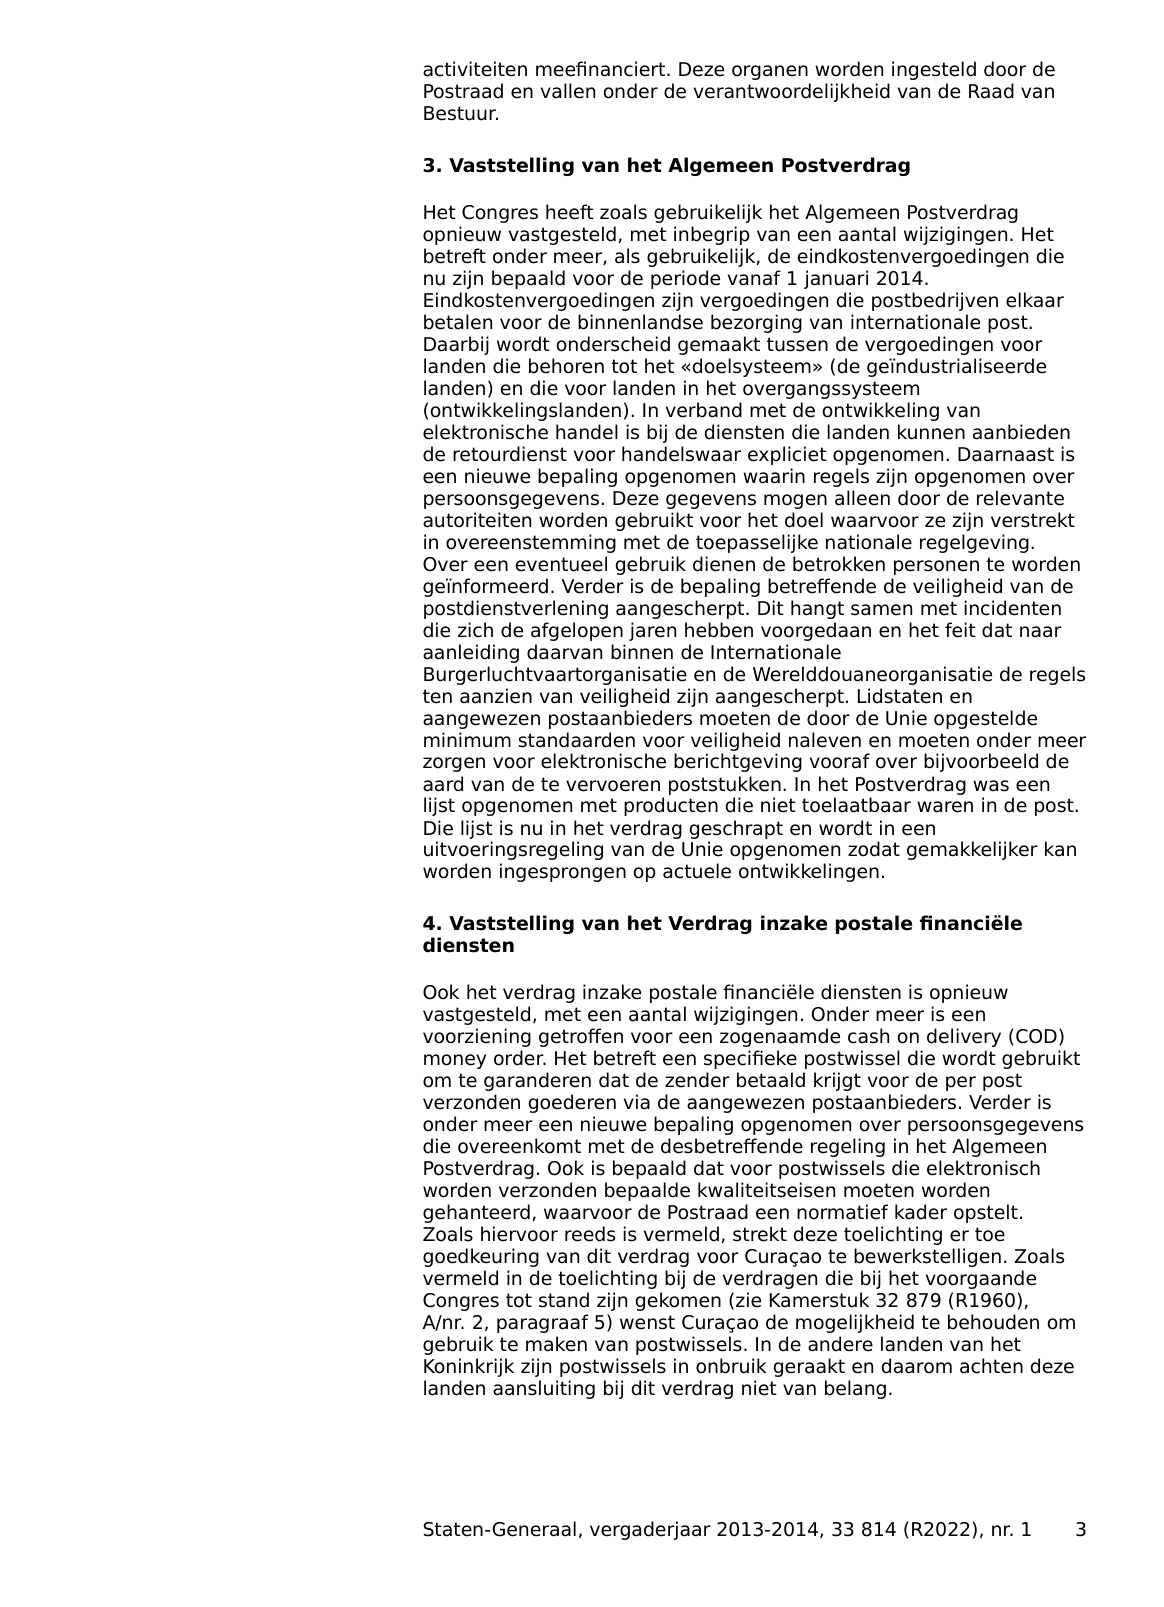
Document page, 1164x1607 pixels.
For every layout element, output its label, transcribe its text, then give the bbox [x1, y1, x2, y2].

text activiteiten meefinanciert. Deze organen worden ingesteld door de Postraad en vallen onder de verantwoordelijkheid van de Raad van Bestuur. [422, 59, 1087, 125]
subtitle 3. Vaststelling van het Algemeen Postverdrag [422, 155, 1087, 177]
text Ook het verdrag inzake postale financiële diensten is opnieuw vastgesteld, met een aantal wijzigingen. Onder meer is een voorziening getroffen voor een zogenaamde cash on delivery (COD) money order. Het betreft een specifieke postwissel die wordt gebruikt om te garanderen dat de zender betaald krijgt voor de per post verzonden goederen via de aangewezen postaanbieders. Verder is onder meer een nieuwe bepaling opgenomen over persoonsgegevens die overeenkomt met de desbetreffende regeling in het Algemeen Postverdrag. Ook is bepaald dat voor postwissels die elektronisch worden verzonden bepaalde kwaliteitseisen moeten worden gehanteerd, waarvoor de Postraad een normatief kader opstelt. [422, 982, 1087, 1224]
subtitle 4. Vaststelling van het Verdrag inzake postale financiële diensten [422, 913, 1087, 957]
text Het Congres heeft zoals gebruikelijk het Algemeen Postverdrag opnieuw vastgesteld, met inbegrip van een aantal wijzigingen. Het betreft onder meer, als gebruikelijk, de eindkostenvergoedingen die nu zijn bepaald voor de periode vanaf 1 januari 2014. Eindkostenvergoedingen zijn vergoedingen die postbedrijven elkaar betalen voor de binnenlandse bezorging van internationale post. Daarbij wordt onderscheid gemaakt tussen de vergoedingen voor landen die behoren tot het «doelsysteem» (de geïndustrialiseerde landen) en die voor landen in het overgangssysteem (ontwikkelingslanden). In verband met de ontwikkeling van elektronische handel is bij de diensten die landen kunnen aanbieden de retourdienst voor handelswaar expliciet opgenomen. Daarnaast is een nieuwe bepaling opgenomen waarin regels zijn opgenomen over persoonsgegevens. Deze gegevens mogen alleen door de relevante autoriteiten worden gebruikt voor het doel waarvoor ze zijn verstrekt in overeenstemming met de toepasselijke nationale regelgeving. Over een eventueel gebruik dienen de betrokken personen te worden geïnformeerd. Verder is de bepaling betreffende de veiligheid van de postdienstverlening aangescherpt. Dit hangt samen met incidenten die zich de afgelopen jaren hebben voorgedaan en het feit dat naar aanleiding daarvan binnen de Internationale Burgerluchtvaartorganisatie en de Werelddouaneorganisatie de regels ten aanzien van veiligheid zijn aangescherpt. Lidstaten en aangewezen postaanbieders moeten de door de Unie opgestelde minimum standaarden voor veiligheid naleven en moeten onder meer zorgen voor elektronische berichtgeving vooraf over bijvoorbeeld de aard van de te vervoeren poststukken. In het Postverdrag was een lijst opgenomen met producten die niet toelaatbaar waren in de post. Die lijst is nu in het verdrag geschrapt en wordt in een uitvoeringsregeling van de Unie opgenomen zodat gemakkelijker kan worden ingesprongen op actuele ontwikkelingen. [422, 202, 1087, 883]
text Zoals hiervoor reeds is vermeld, strekt deze toelichting er toe goedkeuring van dit verdrag voor Curaçao te bewerkstelligen. Zoals vermeld in de toelichting bij de verdragen die bij het voorgaande Congres tot stand zijn gekomen (zie Kamerstuk 32 879 (R1960), A/nr. 2, paragraaf 5) wenst Curaçao de mogelijkheid te behouden om gebruik te maken van postwissels. In de andere landen van het Koninkrijk zijn postwissels in onbruik geraakt en daarom achten deze landen aansluiting bij dit verdrag niet van belang. [422, 1224, 1087, 1400]
